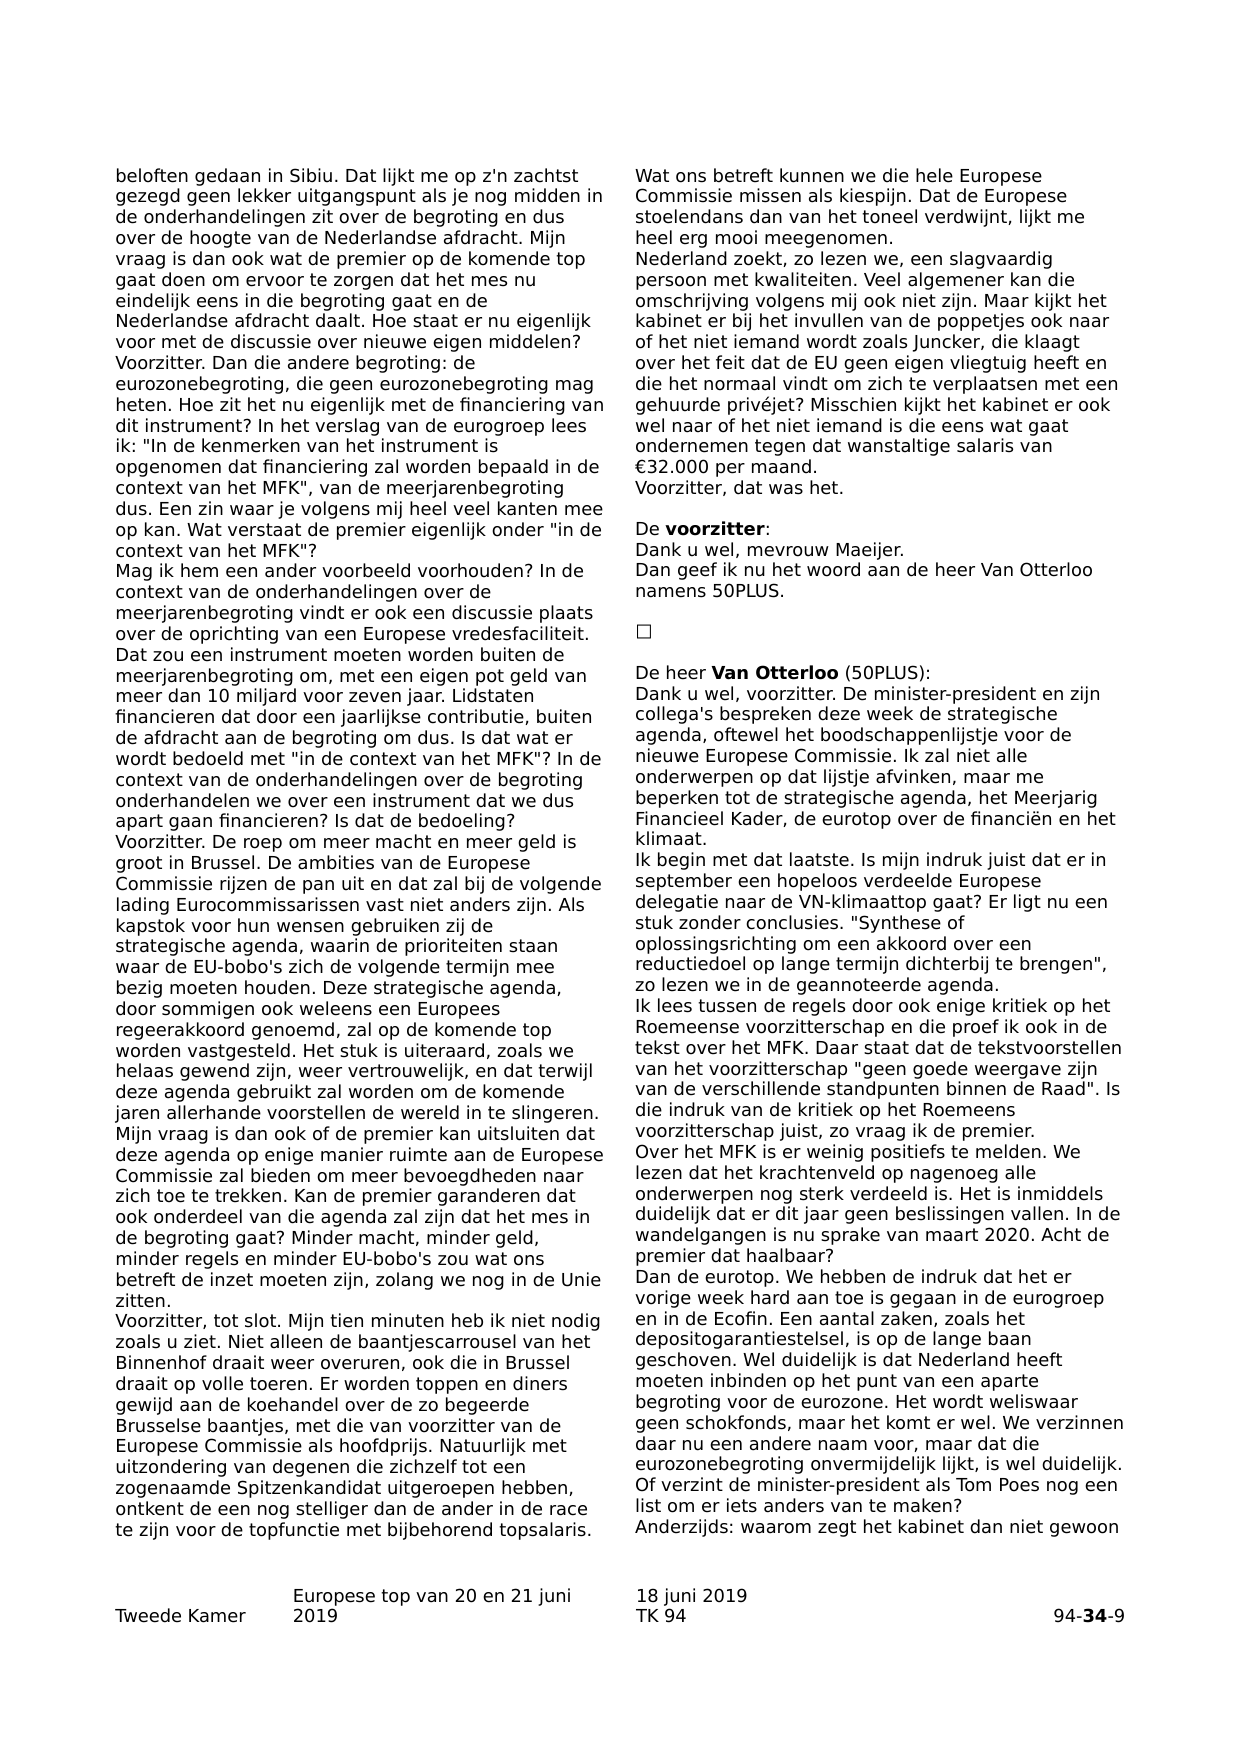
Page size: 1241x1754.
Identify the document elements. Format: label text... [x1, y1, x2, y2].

text Mag ik hem een ander voorbeeld voorhouden? In de context van de onderhandelingen over de meerjarenbegroting vindt er ook een discussie plaats over de oprichting van een Europese vredesfaciliteit. Dat zou een instrument moeten worden buiten de meerjarenbegroting om, met een eigen pot geld van meer dan 10 miljard voor zeven jaar. Lidstaten financieren dat door een jaarlijkse contributie, buiten de afdracht aan de begroting om dus. Is dat wat er wordt bedoeld met "in de context van het MFK"? In de context van de onderhandelingen over de begroting onderhandelen we over een instrument dat we dus apart gaan financieren? Is dat de bedoeling? [115, 561, 605, 832]
text Voorzitter. De roep om meer macht en meer geld is groot in Brussel. De ambities van de Europese Commissie rijzen de pan uit en dat zal bij de volgende lading Eurocommissarissen vast niet anders zijn. Als kapstok voor hun wensen gebruiken zij de strategische agenda, waarin de prioriteiten staan waar de EU-bobo's zich de volgende termijn mee bezig moeten houden. Deze strategische agenda, door sommigen ook weleens een Europees regeerakkoord genoemd, zal op de komende top worden vastgesteld. Het stuk is uiteraard, zoals we helaas gewend zijn, weer vertrouwelijk, en dat terwijl deze agenda gebruikt zal worden om de komende jaren allerhande voorstellen de wereld in te slingeren. Mijn vraag is dan ook of de premier kan uitsluiten dat deze agenda op enige manier ruimte aan de Europese Commissie zal bieden om meer bevoegdheden naar zich toe te trekken. Kan de premier garanderen dat ook onderdeel van die agenda zal zijn dat het mes in de begroting gaat? Minder macht, minder geld, minder regels en minder EU-bobo's zou wat ons betreft de inzet moeten zijn, zolang we nog in de Unie zitten. [115, 832, 605, 1311]
text Wat ons betreft kunnen we die hele Europese Commissie missen als kiespijn. Dat de Europese stoelendans dan van het toneel verdwijnt, lijkt me heel erg mooi meegenomen. [635, 165, 1125, 249]
text ⬜ [635, 622, 1125, 643]
text Dank u wel, mevrouw Maeijer. [635, 539, 1125, 560]
text Nederland zoekt, zo lezen we, een slagvaardig persoon met kwaliteiten. Veel algemener kan die omschrijving volgens mij ook niet zijn. Maar kijkt het kabinet er bij het invullen van de poppetjes ook naar of het niet iemand wordt zoals Juncker, die klaagt over het feit dat de EU geen eigen vliegtuig heeft en die het normaal vindt om zich te verplaatsen met een gehuurde privéjet? Misschien kijkt het kabinet er ook wel naar of het niet iemand is die eens wat gaat ondernemen tegen dat wanstaltige salaris van €32.000 per maand. [635, 249, 1125, 478]
text Voorzitter. Dan die andere begroting: de eurozonebegroting, die geen eurozonebegroting mag heten. Hoe zit het nu eigenlijk met de financiering van dit instrument? In het verslag van de eurogroep lees ik: "In de kenmerken van het instrument is opgenomen dat financiering zal worden bepaald in de context van het MFK", van de meerjarenbegroting dus. Een zin waar je volgens mij heel veel kanten mee op kan. Wat verstaat de premier eigenlijk onder "in de context van het MFK"? [115, 353, 605, 561]
text Ik begin met dat laatste. Is mijn indruk juist dat er in september een hopeloos verdeelde Europese delegatie naar de VN-klimaattop gaat? Er ligt nu een stuk zonder conclusies. "Synthese of oplossingsrichting om een akkoord over een reductiedoel op lange termijn dichterbij te brengen", zo lezen we in de geannoteerde agenda. [635, 850, 1125, 996]
text Ik lees tussen de regels door ook enige kritiek op het Roemeense voorzitterschap en die proef ik ook in de tekst over het MFK. Daar staat dat de tekstvoorstellen van het voorzitterschap "geen goede weergave zijn van de verschillende standpunten binnen de Raad". Is die indruk van de kritiek op het Roemeens voorzitterschap juist, zo vraag ik de premier. [635, 996, 1125, 1142]
text beloften gedaan in Sibiu. Dat lijkt me op z'n zachtst gezegd geen lekker uitgangspunt als je nog midden in de onderhandelingen zit over de begroting en dus over de hoogte van de Nederlandse afdracht. Mijn vraag is dan ook wat de premier op de komende top gaat doen om ervoor te zorgen dat het mes nu eindelijk eens in die begroting gaat en de Nederlandse afdracht daalt. Hoe staat er nu eigenlijk voor met de discussie over nieuwe eigen middelen? [115, 165, 605, 353]
text Dan geef ik nu het woord aan de heer Van Otterloo namens 50PLUS. [635, 560, 1125, 602]
text Dan de eurotop. We hebben de indruk dat het er vorige week hard aan toe is gegaan in de eurogroep en in de Ecofin. Een aantal zaken, zoals het depositogarantiestelsel, is op de lange baan geschoven. Wel duidelijk is dat Nederland heeft moeten inbinden op het punt van een aparte begroting voor de eurozone. Het wordt weliswaar geen schokfonds, maar het komt er wel. We verzinnen daar nu een andere naam voor, maar dat die eurozonebegroting onvermijdelijk lijkt, is wel duidelijk. Of verzint de minister-president als Tom Poes nog een list om er iets anders van te maken? [635, 1267, 1125, 1517]
text Dank u wel, voorzitter. De minister-president en zijn collega's bespreken deze week de strategische agenda, oftewel het boodschappenlijstje voor de nieuwe Europese Commissie. Ik zal niet alle onderwerpen op dat lijstje afvinken, maar me beperken tot de strategische agenda, het Meerjarig Financieel Kader, de eurotop over de financiën en het klimaat. [635, 683, 1125, 850]
text Voorzitter, dat was het. [635, 478, 1125, 499]
text Over het MFK is er weinig positiefs te melden. We lezen dat het krachtenveld op nagenoeg alle onderwerpen nog sterk verdeeld is. Het is inmiddels duidelijk dat er dit jaar geen beslissingen vallen. In de wandelgangen is nu sprake van maart 2020. Acht de premier dat haalbaar? [635, 1142, 1125, 1267]
text Anderzijds: waarom zegt het kabinet dan niet gewoon [635, 1517, 1125, 1537]
text De heer Van Otterloo (50PLUS): [635, 663, 1125, 683]
text Voorzitter, tot slot. Mijn tien minuten heb ik niet nodig zoals u ziet. Niet alleen de baantjescarrousel van het Binnenhof draait weer overuren, ook die in Brussel draait op volle toeren. Er worden toppen en diners gewijd aan de koehandel over de zo begeerde Brusselse baantjes, met die van voorzitter van de Europese Commissie als hoofdprijs. Natuurlijk met uitzondering van degenen die zichzelf tot een zogenaamde Spitzenkandidat uitgeroepen hebben, ontkent de een nog stelliger dan de ander in de race te zijn voor de topfunctie met bijbehorend topsalaris. [115, 1311, 605, 1540]
text De voorzitter: [635, 519, 1125, 539]
